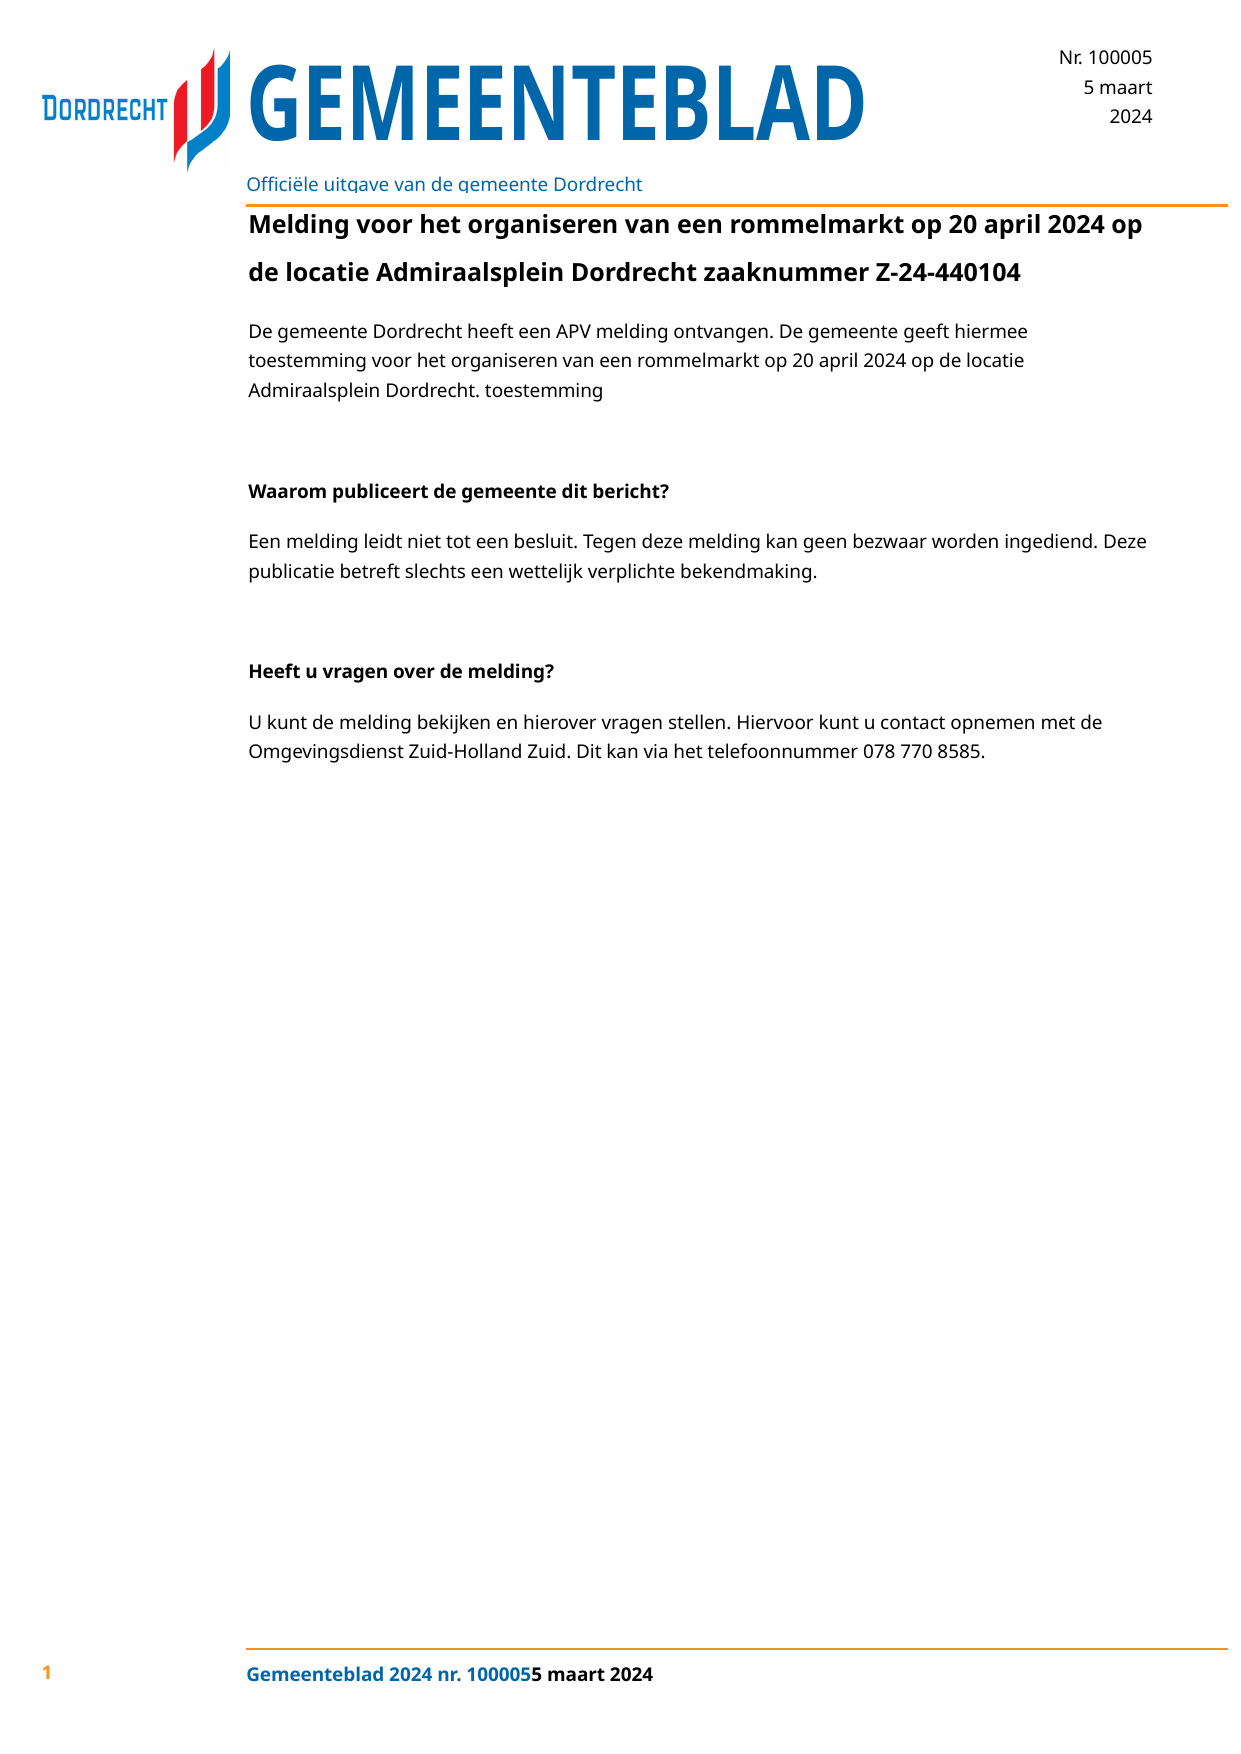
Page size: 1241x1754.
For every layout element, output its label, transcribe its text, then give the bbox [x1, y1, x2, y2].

text U kunt de melding bekijken en hierover vragen stellen. Hiervoor kunt u contact opnemen met de Omgevingsdienst Zuid-Holland Zuid. Dit kan via het telefoonnummer 078 770 8585. [248, 709, 1152, 764]
text Melding voor het organiseren van een rommelmarkt op 20 april 2024 op de locatie Admiraalsplein Dordrecht zaaknummer Z-24-440104 [248, 207, 1152, 288]
text De gemeente Dordrecht heeft een APV melding ontvangen. De gemeente geeft hiermee toestemming voor het organiseren van een rommelmarkt op 20 april 2024 op de locatie Admiraalsplein Dordrecht. toestemming [248, 318, 1152, 403]
text Heeft u vragen over de melding? [248, 659, 1152, 684]
text Een melding leidt niet tot een besluit. Tegen deze melding kan geen bezwaar worden ingediend. Deze publicatie betreft slechts een wettelijk verplichte bekendmaking. [248, 528, 1152, 584]
picture [41, 47, 231, 172]
text Waarom publiceert de gemeente dit bericht? [248, 478, 1152, 504]
